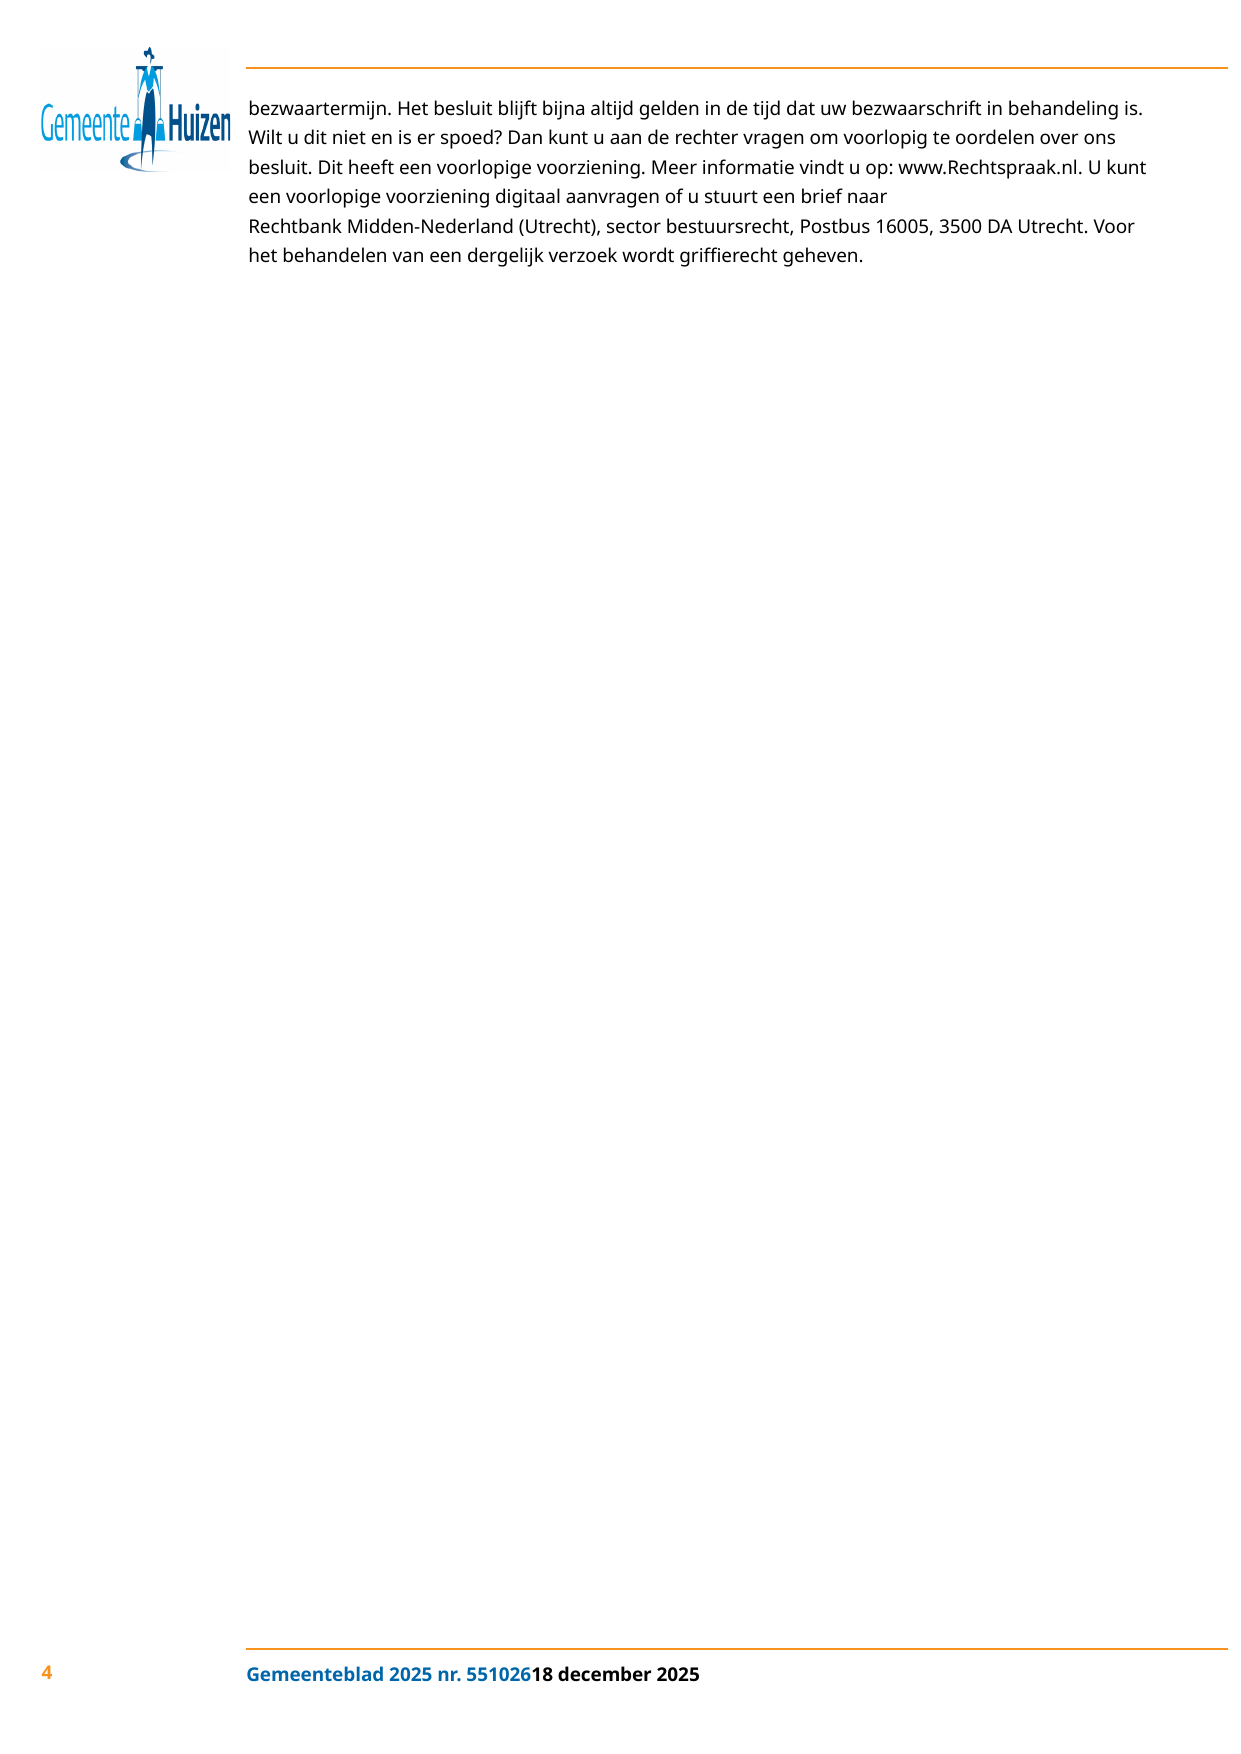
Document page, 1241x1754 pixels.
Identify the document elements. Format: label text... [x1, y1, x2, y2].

picture [41, 47, 231, 172]
text bezwaartermijn. Het besluit blijft bijna altijd gelden in de tijd dat uw bezwaarschrift in behandeling is. Wilt u dit niet en is er spoed? Dan kunt u aan de rechter vragen om voorlopig te oordelen over ons besluit. Dit heeft een voorlopige voorziening. Meer informatie vindt u op: www.Rechtspraak.nl. U kunt een voorlopige voorziening digitaal aanvragen of u stuurt een brief naar [248, 95, 1152, 209]
text Rechtbank Midden-Nederland (Utrecht), sector bestuursrecht, Postbus 16005, 3500 DA Utrecht. Voor het behandelen van een dergelijk verzoek wordt griffierecht geheven. [248, 213, 1152, 268]
